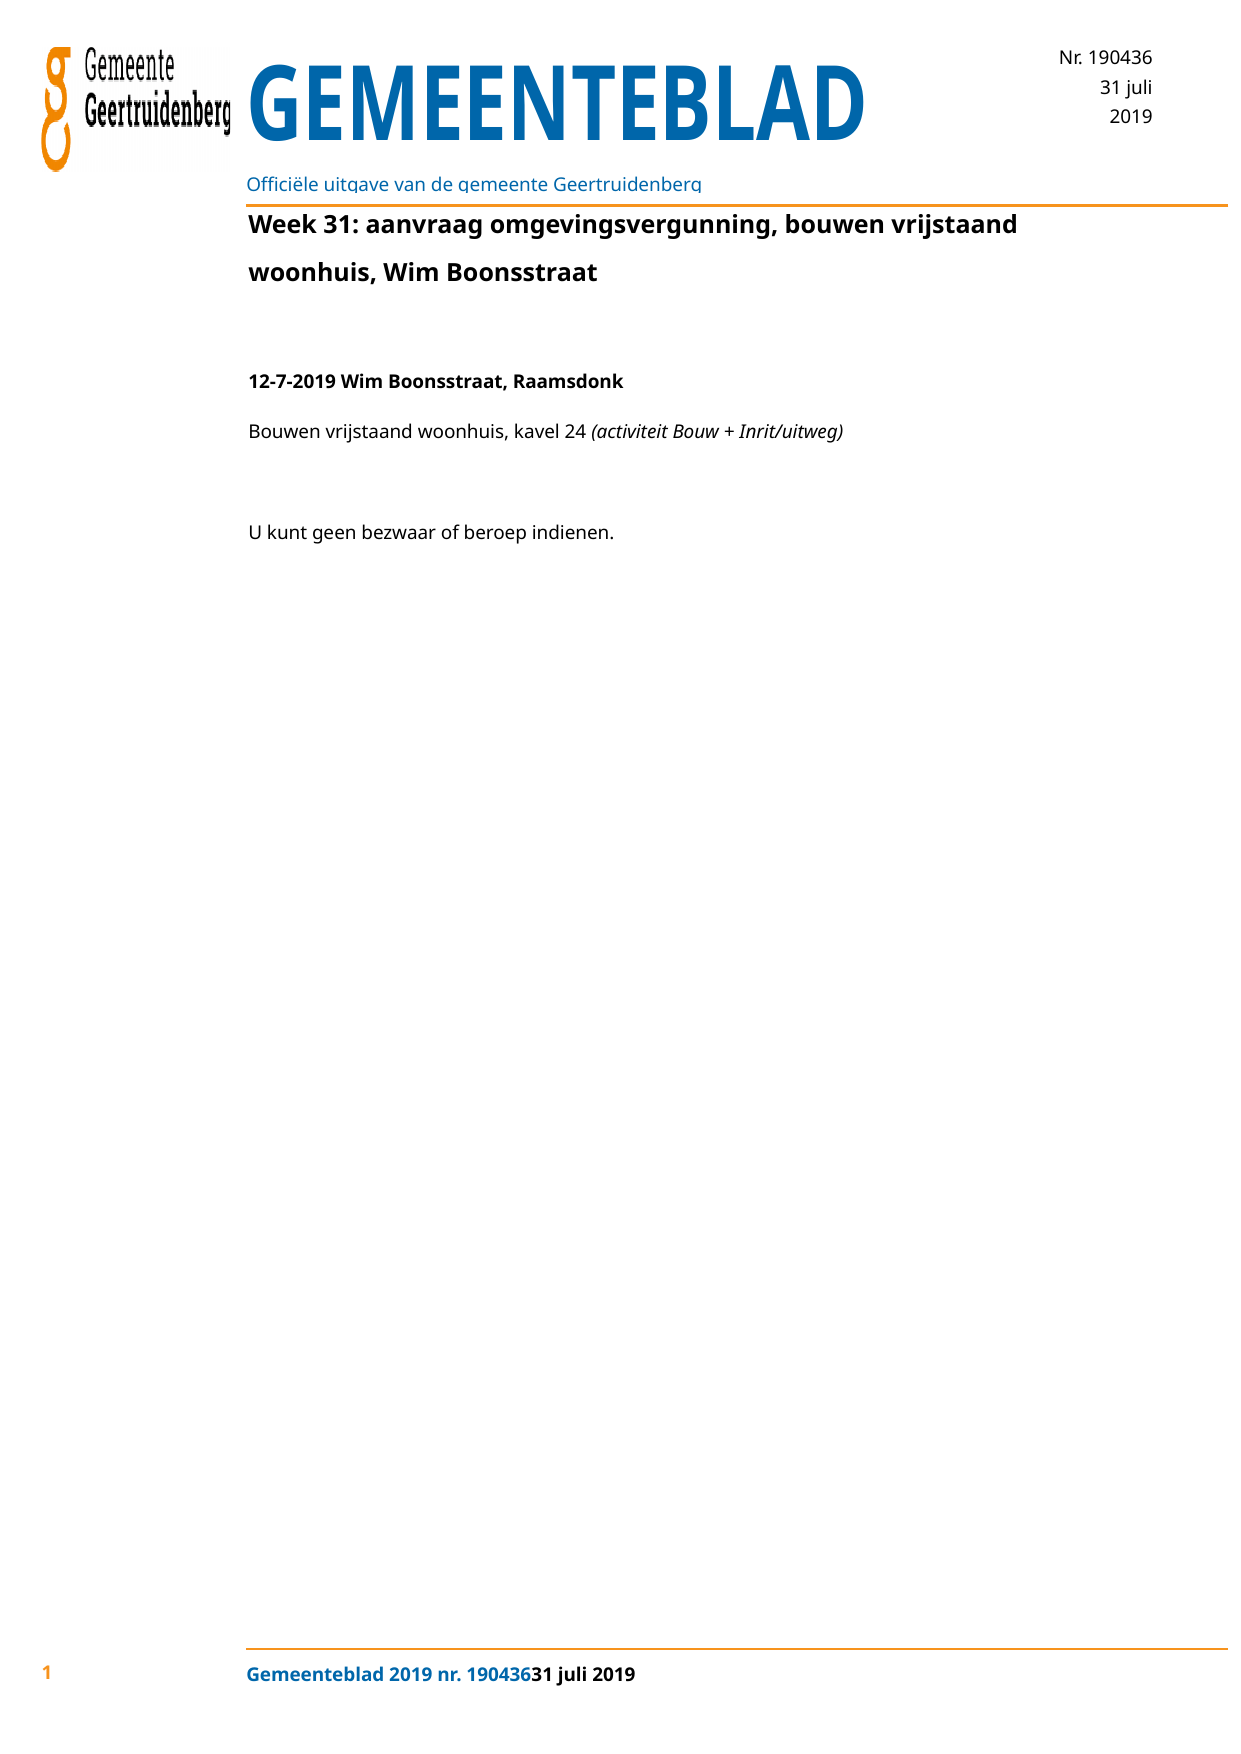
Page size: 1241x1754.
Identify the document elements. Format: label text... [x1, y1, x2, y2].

picture [41, 47, 231, 172]
text 12-7-2019 Wim Boonsstraat, Raamsdonk [248, 368, 1152, 394]
text U kunt geen bezwaar of beroep indienen. [248, 519, 1152, 545]
text Bouwen vrijstaand woonhuis, kavel 24 (activiteit Bouw + Inrit/uitweg) [248, 419, 1152, 444]
text Week 31: aanvraag omgevingsvergunning, bouwen vrijstaand woonhuis, Wim Boonsstraat [248, 207, 1152, 288]
